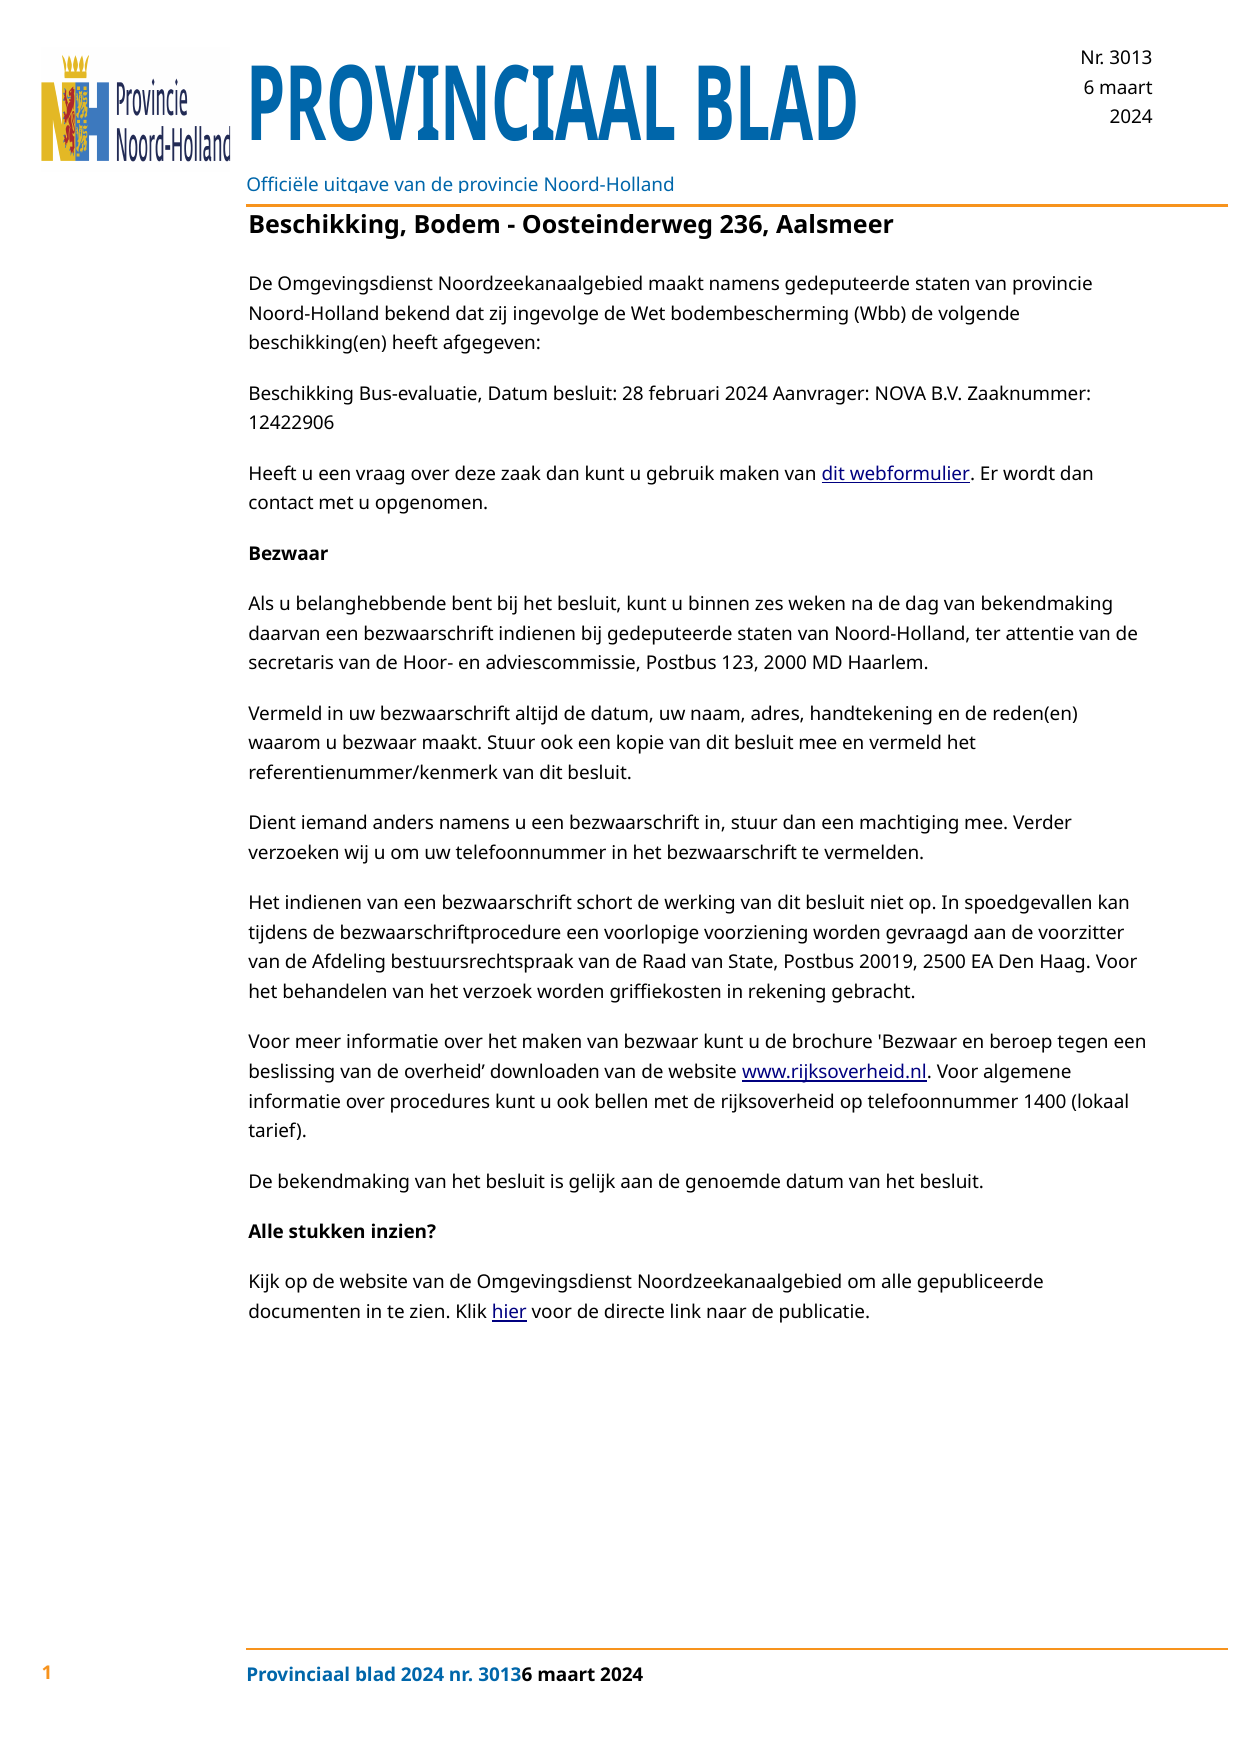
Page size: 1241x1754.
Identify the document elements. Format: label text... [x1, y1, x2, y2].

text Kijk op de website van de Omgevingsdienst Noordzeekanaalgebied om alle gepubliceerde documenten in te zien. Klik hier voor de directe link naar de publicatie. [248, 1269, 1152, 1324]
text Beschikking Bus-evaluatie, Datum besluit: 28 februari 2024 Aanvrager: NOVA B.V. Zaaknummer: 12422906 [248, 380, 1152, 435]
text Vermeld in uw bezwaarschrift altijd de datum, uw naam, adres, handtekening en de reden(en) waarom u bezwaar maakt. Stuur ook een kopie van dit besluit mee en vermeld het referentienummer/kenmerk van dit besluit. [248, 700, 1152, 785]
text Heeft u een vraag over deze zaak dan kunt u gebruik maken van dit webformulier. Er wordt dan contact met u opgenomen. [248, 460, 1152, 515]
picture [41, 47, 231, 172]
text Het indienen van een bezwaarschrift schort de werking van dit besluit niet op. In spoedgevallen kan tijdens de bezwaarschriftprocedure een voorlopige voorziening worden gevraagd aan de voorzitter van de Afdeling bestuursrechtspraak van de Raad van State, Postbus 20019, 2500 EA Den Haag. Voor het behandelen van het verzoek worden griffiekosten in rekening gebracht. [248, 889, 1152, 1004]
text Bezwaar [248, 540, 1152, 566]
text Voor meer informatie over het maken van bezwaar kunt u de brochure 'Bezwaar en beroep tegen een beslissing van de overheid’ downloaden van de website www.rijksoverheid.nl. Voor algemene informatie over procedures kunt u ook bellen met de rijksoverheid op telefoonnummer 1400 (lokaal tarief). [248, 1029, 1152, 1143]
text Dient iemand anders namens u een bezwaarschrift in, stuur dan een machtiging mee. Verder verzoeken wij u om uw telefoonnummer in het bezwaarschrift te vermelden. [248, 809, 1152, 865]
text Alle stukken inzien? [248, 1218, 1152, 1244]
text De bekendmaking van het besluit is gelijk aan de genoemde datum van het besluit. [248, 1168, 1152, 1193]
text De Omgevingsdienst Noordzeekanaalgebied maakt namens gedeputeerde staten van provincie Noord-Holland bekend dat zij ingevolge de Wet bodembescherming (Wbb) de volgende beschikking(en) heeft afgegeven: [248, 270, 1152, 355]
text Als u belanghebbende bent bij het besluit, kunt u binnen zes weken na de dag van bekendmaking daarvan een bezwaarschrift indienen bij gedeputeerde staten van Noord-Holland, ter attentie van de secretaris van de Hoor- en adviescommissie, Postbus 123, 2000 MD Haarlem. [248, 590, 1152, 675]
text Beschikking, Bodem - Oosteinderweg 236, Aalsmeer [248, 207, 1152, 241]
